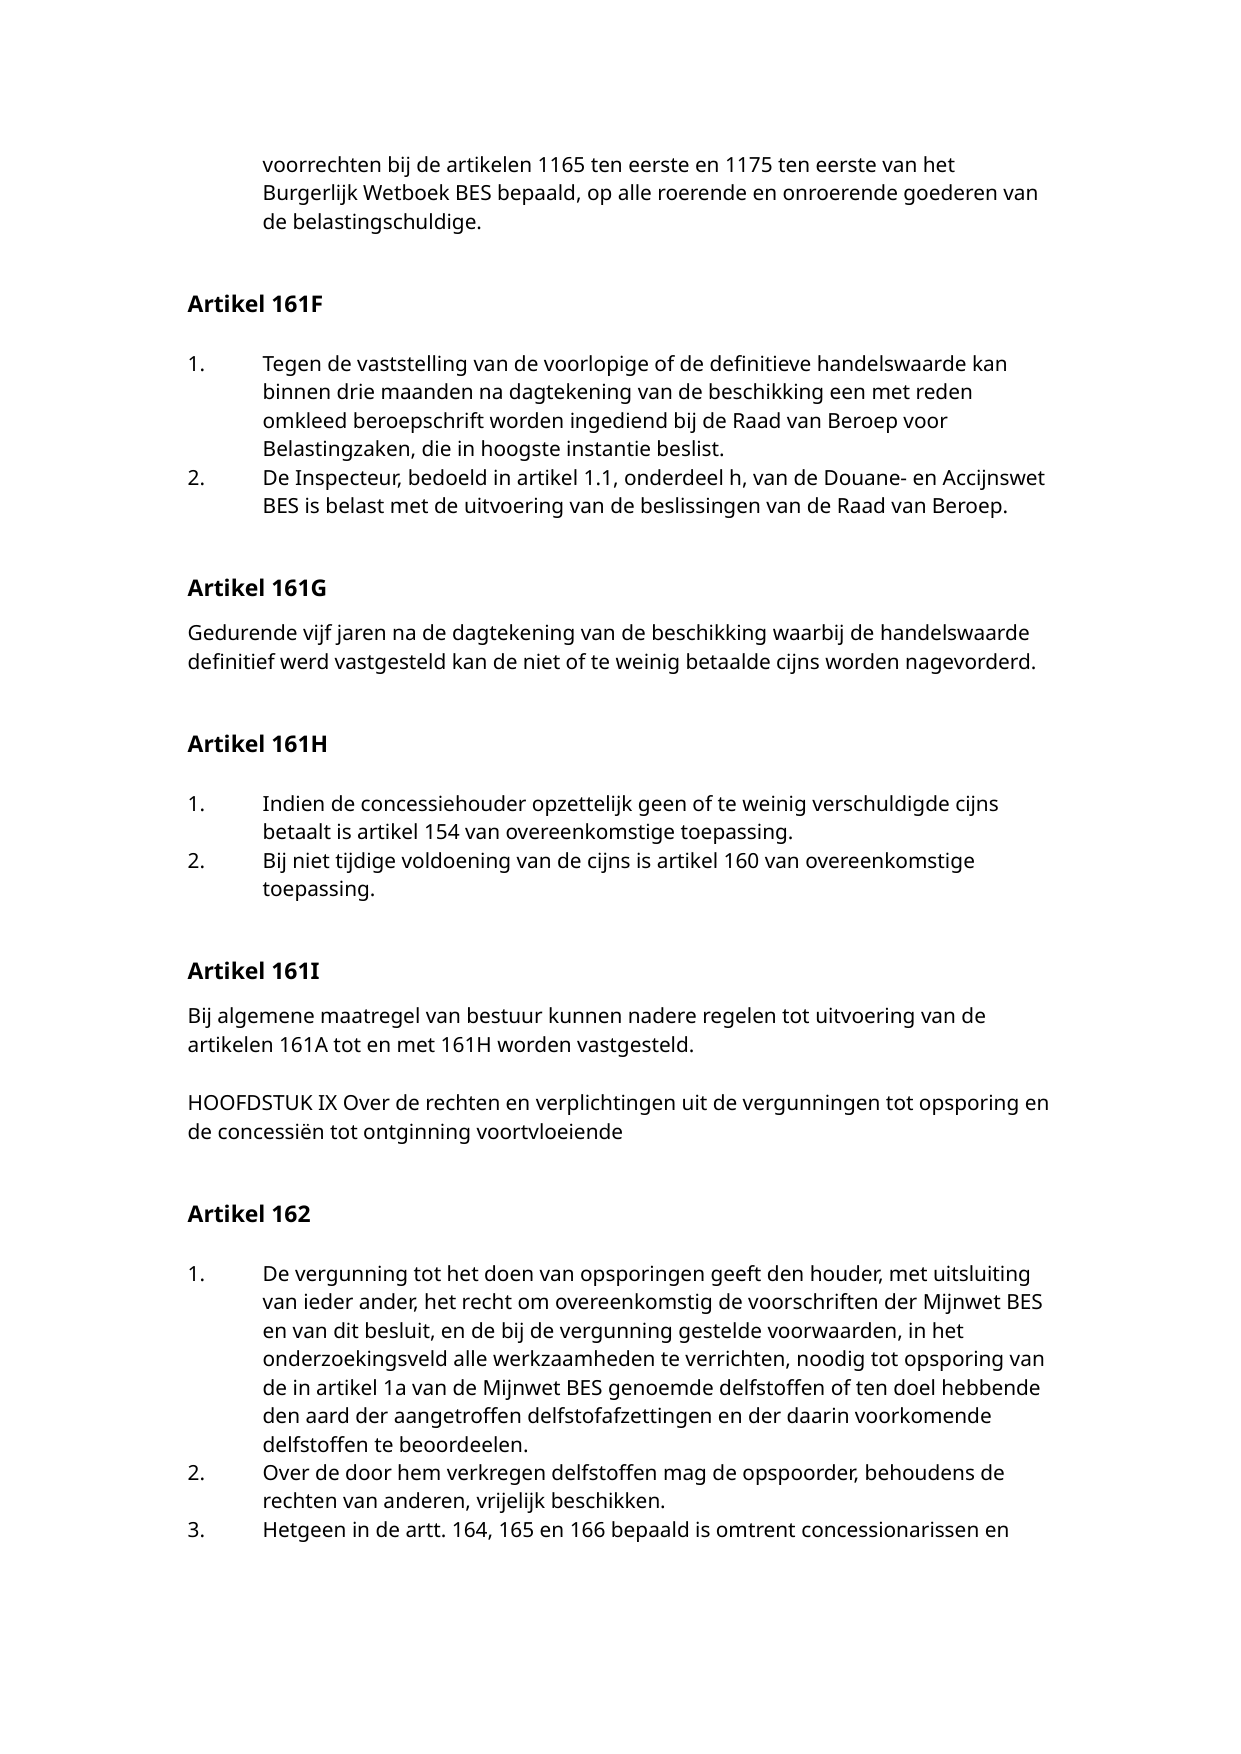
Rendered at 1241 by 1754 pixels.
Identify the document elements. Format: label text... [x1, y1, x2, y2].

list Tegen de vaststelling van de voorlopige of de definitieve handelswaarde kan binnen drie maanden na dagtekening van de beschikking een met reden omkleed beroepschrift worden ingediend bij de Raad van Beroep voor Belastingzaken, die in hoogste instantie beslist. [187, 349, 1053, 463]
subtitle Artikel 162 [187, 1198, 1053, 1229]
subtitle Artikel 161I [187, 955, 1053, 987]
list Indien de concessiehouder opzettelijk geen of te weinig verschuldigde cijns betaalt is artikel 154 van overeenkomstige toepassing. [187, 789, 1053, 846]
list Hetgeen in de artt. 164, 165 en 166 bepaald is omtrent concessionarissen en [187, 1515, 1053, 1543]
list Over de door hem verkregen delfstoffen mag de opspoorder, behoudens de rechten van anderen, vrijelijk beschikken. [187, 1458, 1053, 1515]
list De vergunning tot het doen van opsporingen geeft den houder, met uitsluiting van ieder ander, het recht om overeenkomstig de voorschriften der Mijnwet BES en van dit besluit, en de bij de vergunning gestelde voorwaarden, in het onderzoekingsveld alle werkzaamheden te verrichten, noodig tot opsporing van de in artikel 1a van de Mijnwet BES genoemde delfstoffen of ten doel hebbende den aard der aangetroffen delfstofafzettingen en der daarin voorkomende delfstoffen te beoordeelen. [187, 1259, 1053, 1458]
subtitle HOOFDSTUK IX Over de rechten en verplichtingen uit de vergunningen tot opsporing en de concessiën tot ontginning voortvloeiende [187, 1088, 1053, 1145]
list De Inspecteur, bedoeld in artikel 1.1, onderdeel h, van de Douane- en Accijnswet BES is belast met de uitvoering van de beslissingen van de Raad van Beroep. [187, 463, 1053, 520]
text Bij algemene maatregel van bestuur kunnen nadere regelen tot uitvoering van de artikelen 161A tot en met 161H worden vastgesteld. [187, 1002, 1053, 1058]
subtitle Artikel 161F [187, 288, 1053, 319]
subtitle Artikel 161H [187, 728, 1053, 759]
list voorrechten bij de artikelen 1165 ten eerste en 1175 ten eerste van het Burgerlijk Wetboek BES bepaald, op alle roerende en onroerende goederen van de belastingschuldige. [187, 150, 1053, 235]
subtitle Artikel 161G [187, 572, 1053, 603]
text Gedurende vijf jaren na de dagtekening van de beschikking waarbij de handelswaarde definitief werd vastgesteld kan de niet of te weinig betaalde cijns worden nagevorderd. [187, 618, 1053, 675]
list Bij niet tijdige voldoening van de cijns is artikel 160 van overeenkomstige toepassing. [187, 846, 1053, 903]
